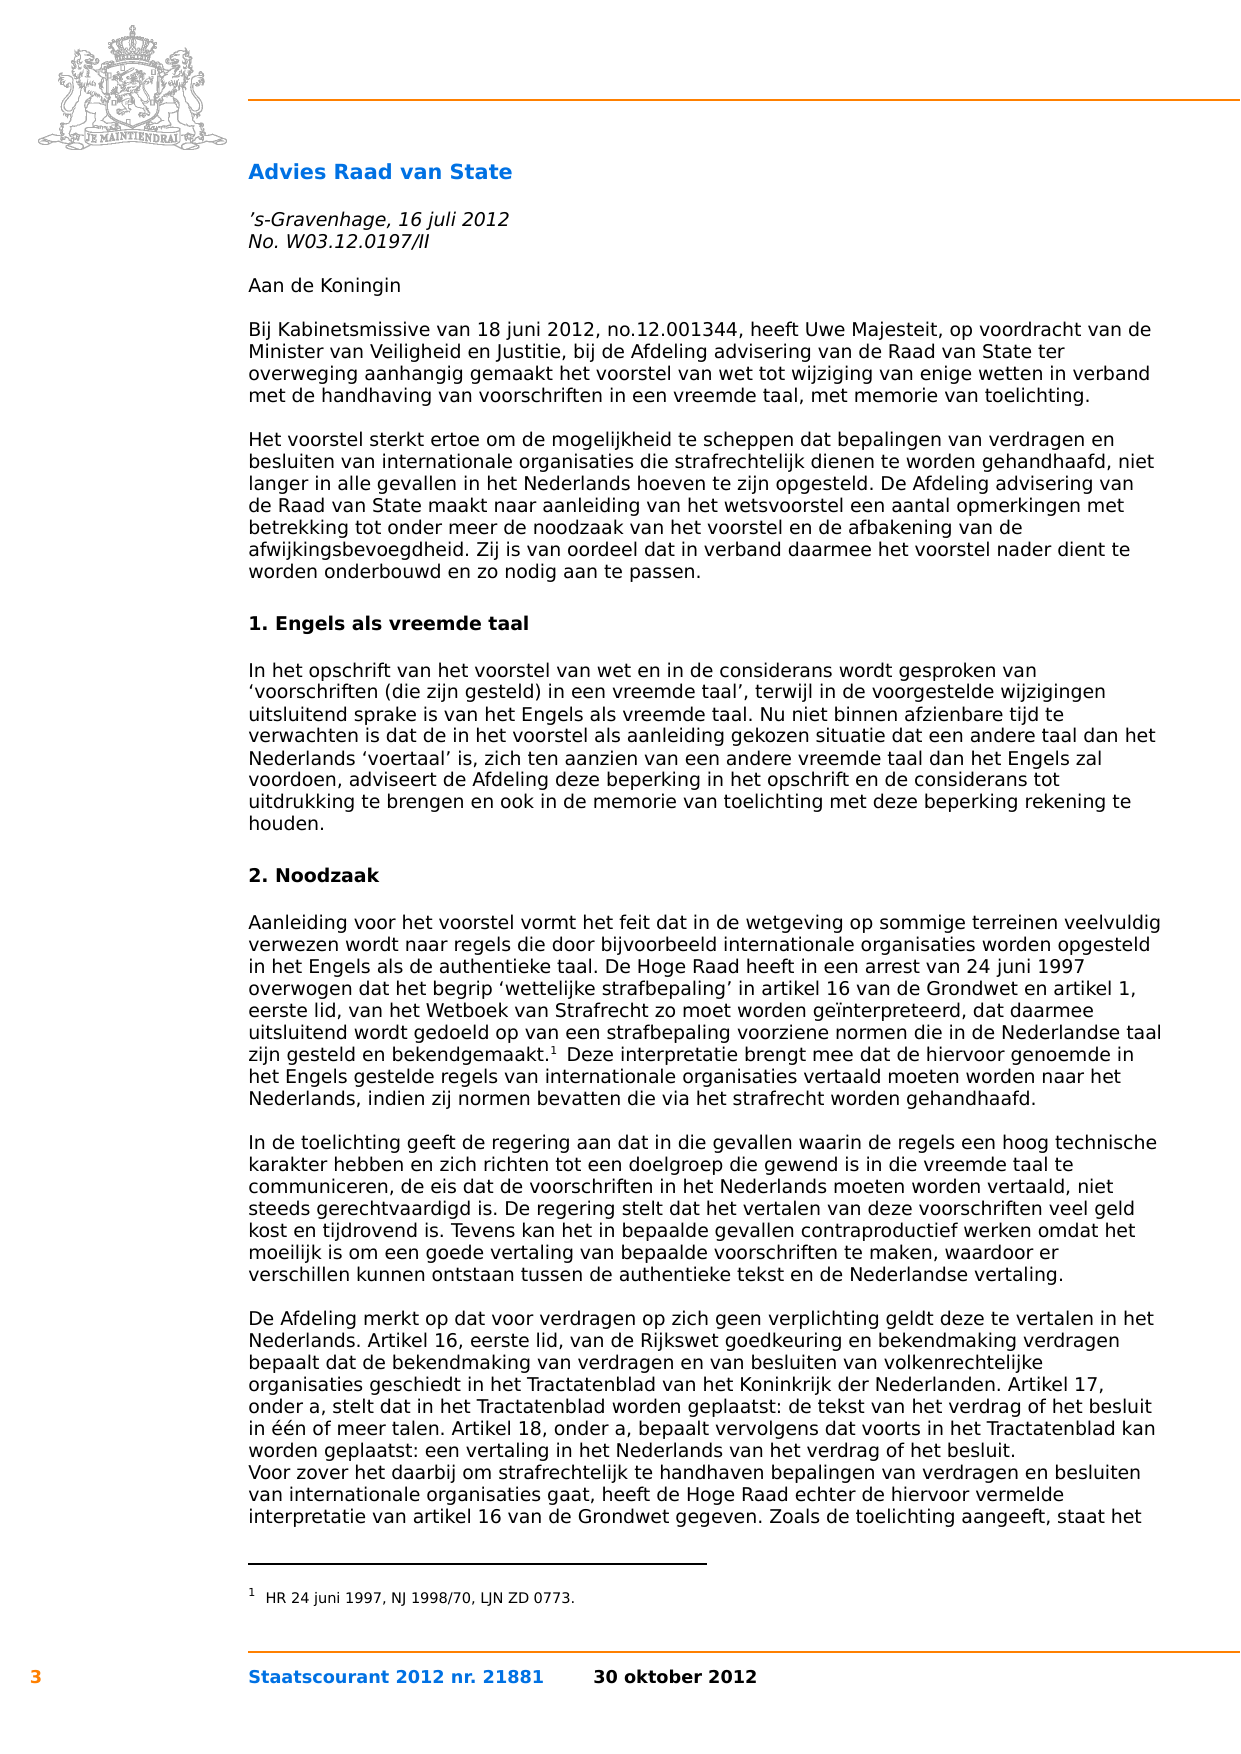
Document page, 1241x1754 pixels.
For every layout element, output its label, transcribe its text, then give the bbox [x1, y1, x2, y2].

text In het opschrift van het voorstel van wet en in de considerans wordt gesproken van ‘voorschriften (die zijn gesteld) in een vreemde taal’, terwijl in de voorgestelde wijzigingen uitsluitend sprake is van het Engels als vreemde taal. Nu niet binnen afzienbare tijd te verwachten is dat de in het voorstel als aanleiding gekozen situatie dat een andere taal dan het Nederlands ‘voertaal’ is, zich ten aanzien van een andere vreemde taal dan het Engels zal voordoen, adviseert de Afdeling deze beperking in het opschrift en de considerans tot uitdrukking te brengen en ook in de memorie van toelichting met deze beperking rekening te houden. [248, 659, 1163, 835]
text Het voorstel sterkt ertoe om de mogelijkheid te scheppen dat bepalingen van verdragen en besluiten van internationale organisaties die strafrechtelijk dienen te worden gehandhaafd, niet langer in alle gevallen in het Nederlands hoeven te zijn opgesteld. De Afdeling advisering van de Raad van State maakt naar aanleiding van het wetsvoorstel een aantal opmerkingen met betrekking tot onder meer de noodzaak van het voorstel en de afbakening van de afwijkingsbevoegdheid. Zij is van oordeel dat in verband daarmee het voorstel nader dient te worden onderbouwd en zo nodig aan te passen. [248, 429, 1163, 582]
subtitle 1. Engels als vreemde taal [248, 612, 1163, 634]
subtitle 2. Noodzaak [248, 865, 1163, 887]
picture [38, 25, 227, 150]
text ’s-Gravenhage, 16 juli 2012 [248, 209, 1163, 231]
text Voor zover het daarbij om strafrechtelijk te handhaven bepalingen van verdragen en besluiten van internationale organisaties gaat, heeft de Hoge Raad echter de hiervoor vermelde interpretatie van artikel 16 van de Grondwet gegeven. Zoals de toelichting aangeeft, staat het [248, 1462, 1163, 1527]
text No. W03.12.0197/II [248, 231, 1163, 253]
subtitle Advies Raad van State [248, 160, 1163, 184]
text In de toelichting geeft de regering aan dat in die gevallen waarin de regels een hoog technische karakter hebben en zich richten tot een doelgroep die gewend is in die vreemde taal te communiceren, de eis dat de voorschriften in het Nederlands moeten worden vertaald, niet steeds gerechtvaardigd is. De regering stelt dat het vertalen van deze voorschriften veel geld kost en tijdrovend is. Tevens kan het in bepaalde gevallen contraproductief werken omdat het moeilijk is om een goede vertaling van bepaalde voorschriften te maken, waardoor er verschillen kunnen ontstaan tussen de authentieke tekst en de Nederlandse vertaling. [248, 1132, 1163, 1286]
text HR 24 juni 1997, NJ 1998/70, LJN ZD 0773. [248, 1586, 1163, 1608]
text Aan de Koningin [248, 275, 1163, 297]
text De Afdeling merkt op dat voor verdragen op zich geen verplichting geldt deze te vertalen in het Nederlands. Artikel 16, eerste lid, van de Rijkswet goedkeuring en bekendmaking verdragen bepaalt dat de bekendmaking van verdragen en van besluiten van volkenrechtelijke organisaties geschiedt in het Tractatenblad van het Koninkrijk der Nederlanden. Artikel 17, onder a, stelt dat in het Tractatenblad worden geplaatst: de tekst van het verdrag of het besluit in één of meer talen. Artikel 18, onder a, bepaalt vervolgens dat voorts in het Tractatenblad kan worden geplaatst: een vertaling in het Nederlands van het verdrag of het besluit. [248, 1308, 1163, 1462]
text Bij Kabinetsmissive van 18 juni 2012, no.12.001344, heeft Uwe Majesteit, op voordracht van de Minister van Veiligheid en Justitie, bij de Afdeling advisering van de Raad van State ter overweging aanhangig gemaakt het voorstel van wet tot wijziging van enige wetten in verband met de handhaving van voorschriften in een vreemde taal, met memorie van toelichting. [248, 319, 1163, 407]
text Aanleiding voor het voorstel vormt het feit dat in de wetgeving op sommige terreinen veelvuldig verwezen wordt naar regels die door bijvoorbeeld internationale organisaties worden opgesteld in het Engels als de authentieke taal. De Hoge Raad heeft in een arrest van 24 juni 1997 overwogen dat het begrip ‘wettelijke strafbepaling’ in artikel 16 van de Grondwet en artikel 1, eerste lid, van het Wetboek van Strafrecht zo moet worden geïnterpreteerd, dat daarmee uitsluitend wordt gedoeld op van een strafbepaling voorziene normen die in de Nederlandse taal zijn gesteld en bekendgemaakt. Deze interpretatie brengt mee dat de hiervoor genoemde in het Engels gestelde regels van internationale organisaties vertaald moeten worden naar het Nederlands, indien zij normen bevatten die via het strafrecht worden gehandhaafd. [248, 912, 1163, 1110]
